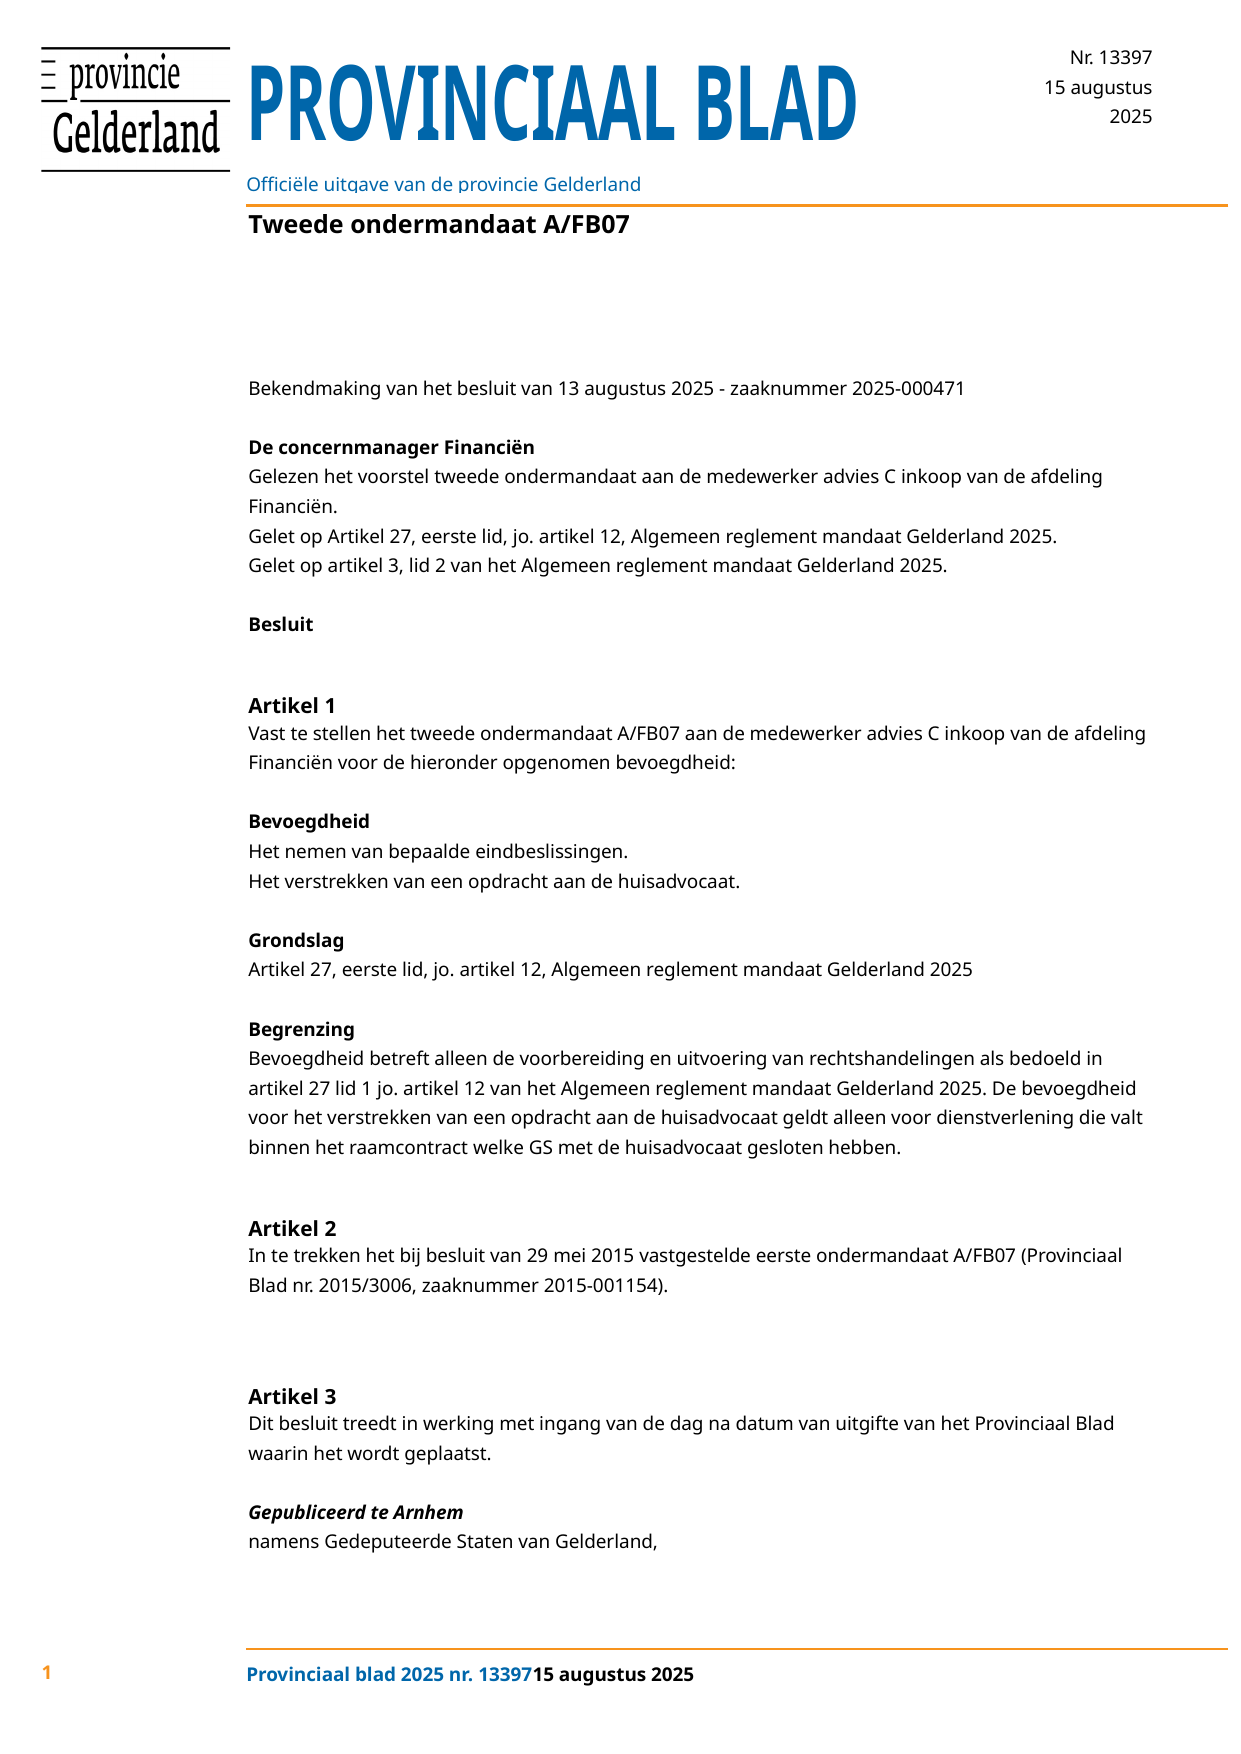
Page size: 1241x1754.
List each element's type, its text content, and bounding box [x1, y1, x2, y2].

text Grondslag [248, 927, 1152, 953]
text Bekendmaking van het besluit van 13 augustus 2025 - zaaknummer 2025-000471 [248, 375, 1152, 401]
text Artikel 1 [248, 692, 1152, 720]
text Dit besluit treedt in werking met ingang van de dag na datum van uitgifte van het Provinciaal Blad waarin het wordt geplaatst. [248, 1410, 1152, 1466]
text Besluit [248, 612, 1152, 637]
text Vast te stellen het tweede ondermandaat A/FB07 aan de medewerker advies C inkoop van de afdeling Financiën voor de hieronder opgenomen bevoegdheid: [248, 720, 1152, 775]
text Het verstrekken van een opdracht aan de huisadvocaat. [248, 868, 1152, 894]
text Artikel 3 [248, 1382, 1152, 1410]
text Gelet op Artikel 27, eerste lid, jo. artikel 12, Algemeen reglement mandaat Gelderland 2025. [248, 523, 1152, 548]
text Bevoegdheid betreft alleen de voorbereiding en uitvoering van rechtshandelingen als bedoeld in artikel 27 lid 1 jo. artikel 12 van het Algemeen reglement mandaat Gelderland 2025. De bevoegdheid voor het verstrekken van een opdracht aan de huisadvocaat geldt alleen voor dienstverlening die valt binnen het raamcontract welke GS met de huisadvocaat gesloten hebben. [248, 1045, 1152, 1160]
text Begrenzing [248, 1016, 1152, 1042]
text Artikel 2 [248, 1214, 1152, 1243]
text Gelet op artikel 3, lid 2 van het Algemeen reglement mandaat Gelderland 2025. [248, 552, 1152, 578]
text Tweede ondermandaat A/FB07 [248, 207, 1152, 241]
picture [41, 47, 231, 172]
text Bevoegdheid [248, 809, 1152, 834]
text Gelezen het voorstel tweede ondermandaat aan de medewerker advies C inkoop van de afdeling Financiën. [248, 464, 1152, 519]
text namens Gedeputeerde Staten van Gelderland, [248, 1528, 1152, 1554]
text De concernmanager Financiën [248, 434, 1152, 460]
text Gepubliceerd te Arnhem [248, 1499, 1152, 1525]
text Artikel 27, eerste lid, jo. artikel 12, Algemeen reglement mandaat Gelderland 2025 [248, 957, 1152, 982]
text Het nemen van bepaalde eindbeslissingen. [248, 838, 1152, 864]
text In te trekken het bij besluit van 29 mei 2015 vastgestelde eerste ondermandaat A/FB07 (Provinciaal Blad nr. 2015/3006, zaaknummer 2015-001154). [248, 1243, 1152, 1298]
